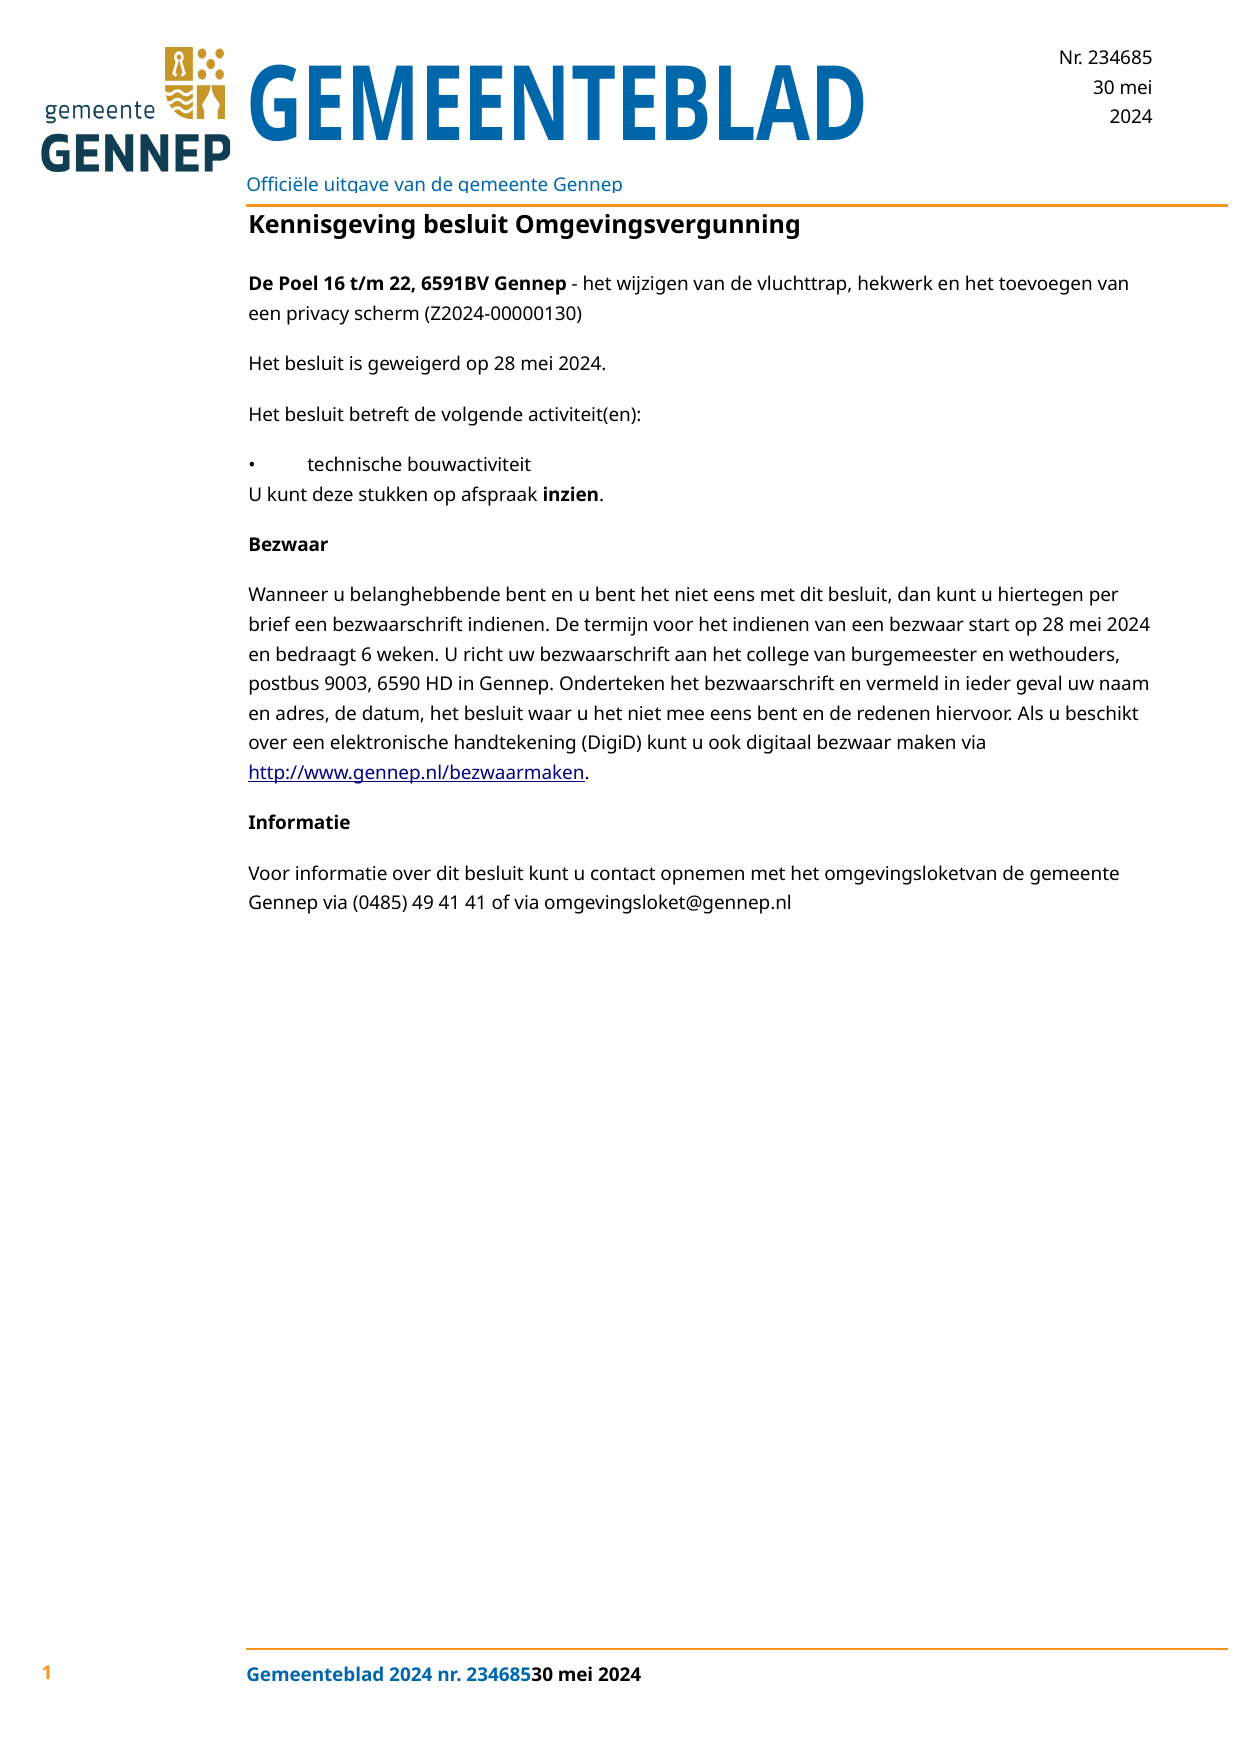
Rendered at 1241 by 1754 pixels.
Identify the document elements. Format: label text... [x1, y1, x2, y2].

text Wanneer u belanghebbende bent en u bent het niet eens met dit besluit, dan kunt u hiertegen per brief een bezwaarschrift indienen. De termijn voor het indienen van een bezwaar start op 28 mei 2024 en bedraagt 6 weken. U richt uw bezwaarschrift aan het college van burgemeester en wethouders, postbus 9003, 6590 HD in Gennep. Onderteken het bezwaarschrift en vermeld in ieder geval uw naam en adres, de datum, het besluit waar u het niet mee eens bent en de redenen hiervoor. Als u beschikt over een elektronische handtekening (DigiD) kunt u ook digitaal bezwaar maken via http://www.gennep.nl/bezwaarmaken. [248, 582, 1152, 785]
text Informatie [248, 809, 1152, 835]
list technische bouwactiviteit [248, 451, 1152, 477]
text Het besluit betreft de volgende activiteit(en): [248, 401, 1152, 426]
text Het besluit is geweigerd op 28 mei 2024. [248, 350, 1152, 376]
text Voor informatie over dit besluit kunt u contact opnemen met het omgevingsloketvan de gemeente Gennep via (0485) 49 41 41 of via omgevingsloket@gennep.nl [248, 860, 1152, 915]
text Kennisgeving besluit Omgevingsvergunning [248, 207, 1152, 241]
text Bezwaar [248, 531, 1152, 557]
text U kunt deze stukken op afspraak inzien. [248, 481, 1152, 506]
text De Poel 16 t/m 22, 6591BV Gennep - het wijzigen van de vluchttrap, hekwerk en het toevoegen van een privacy scherm (Z2024-00000130) [248, 270, 1152, 326]
picture [41, 47, 231, 172]
